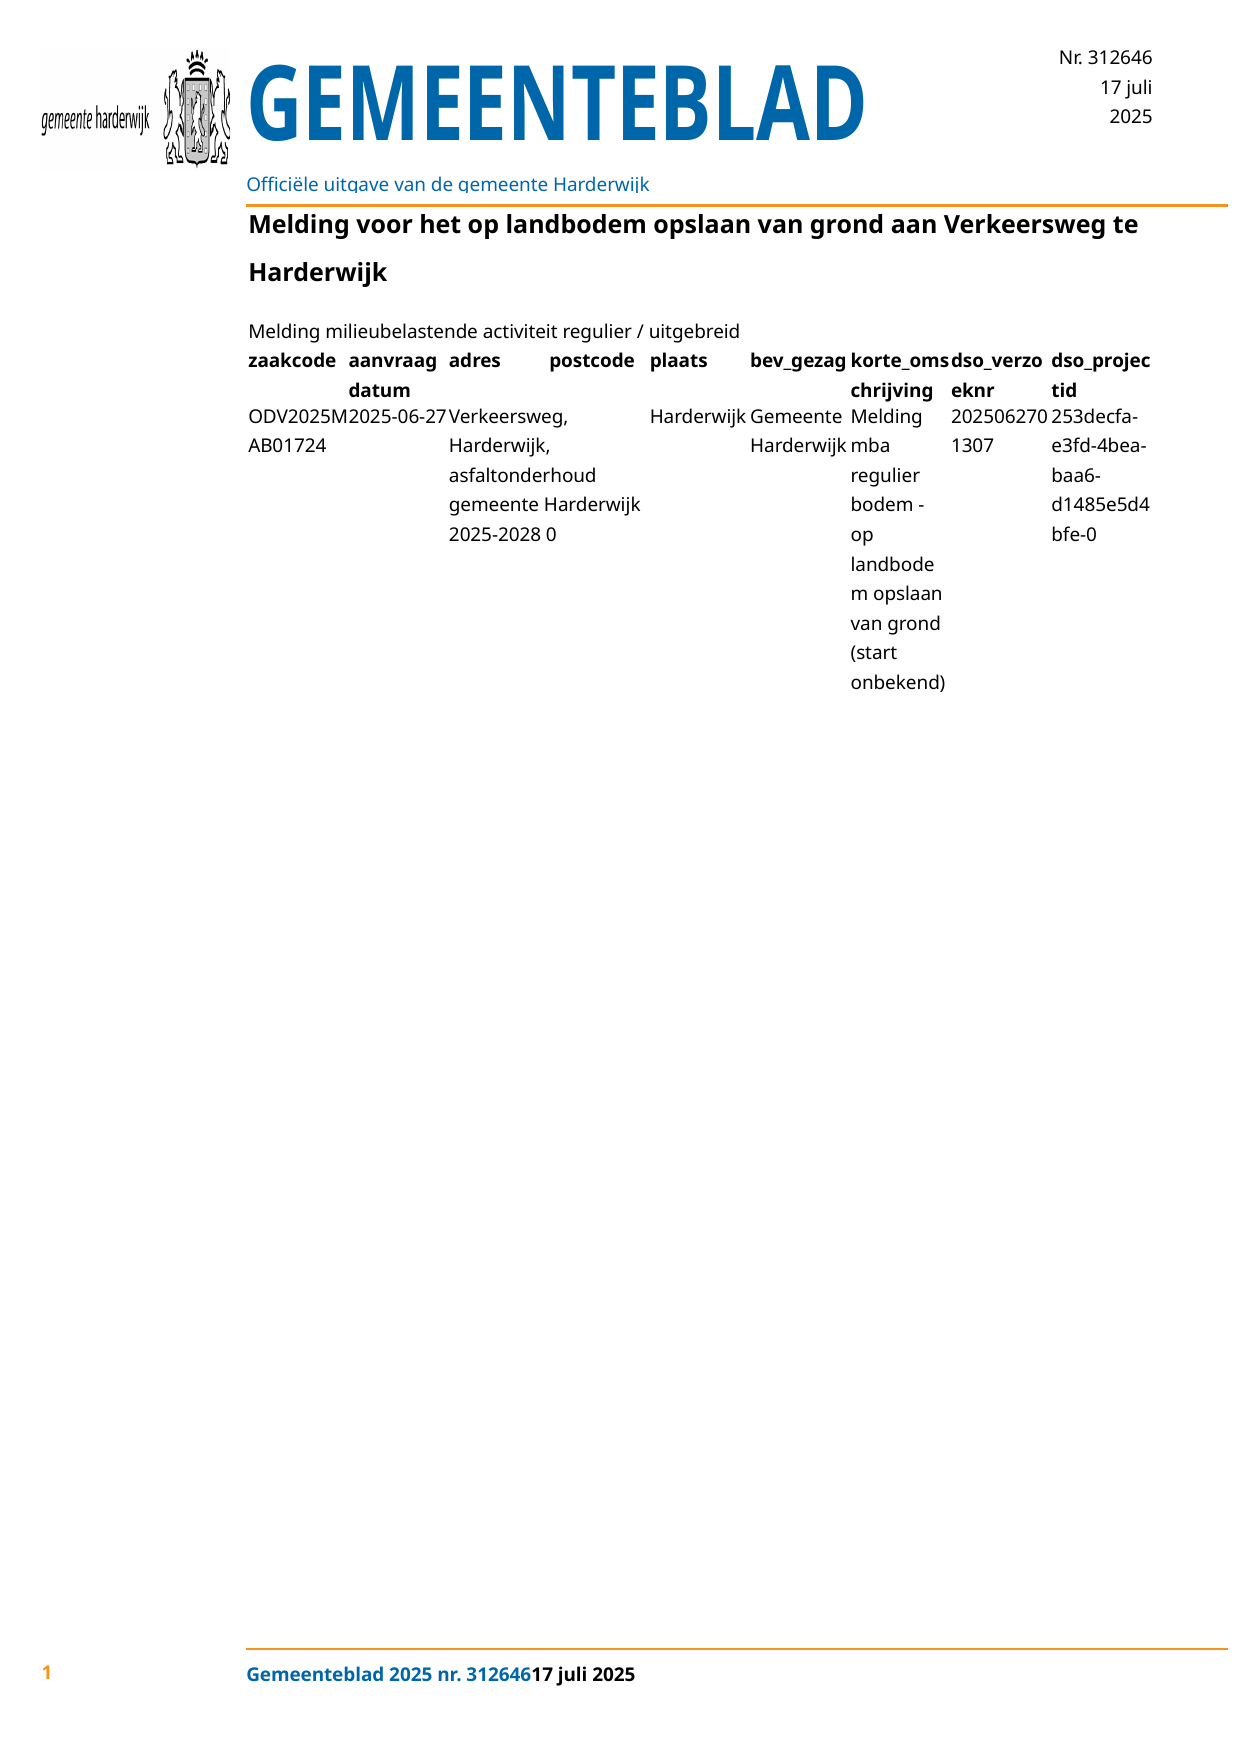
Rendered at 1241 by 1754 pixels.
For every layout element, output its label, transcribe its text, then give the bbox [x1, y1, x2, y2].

text Melding milieubelastende activiteit regulier / uitgebreid [248, 318, 1152, 344]
table_header adres [449, 348, 549, 403]
table_cell Verkeersweg, Harderwijk, asfaltonderhoud gemeente Harderwijk 2025-2028 0 [449, 403, 649, 695]
table_cell 2025062701307 [951, 403, 1051, 695]
table_header zaakcode [248, 348, 348, 403]
table_header bev_gezag [750, 348, 850, 403]
table_cell Gemeente Harderwijk [750, 403, 850, 695]
table_header korte_omschrijving [850, 348, 951, 403]
table_header postcode [549, 348, 649, 403]
picture [41, 47, 231, 172]
text Melding voor het op landbodem opslaan van grond aan Verkeersweg te Harderwijk [248, 207, 1152, 288]
table_cell Harderwijk [650, 403, 750, 695]
table_cell ODV2025MAB01724 [248, 403, 348, 695]
table_header dso_projectid [1051, 348, 1152, 403]
table_header dso_verzoeknr [951, 348, 1051, 403]
table_cell 2025-06-27 [348, 403, 449, 695]
table_cell 253decfa-e3fd-4bea-baa6-d1485e5d4bfe-0 [1051, 403, 1152, 695]
table_header plaats [650, 348, 750, 403]
table_cell Melding mba regulier bodem - op landbodem opslaan van grond (start onbekend) [850, 403, 951, 695]
table_header aanvraagdatum [348, 348, 449, 403]
